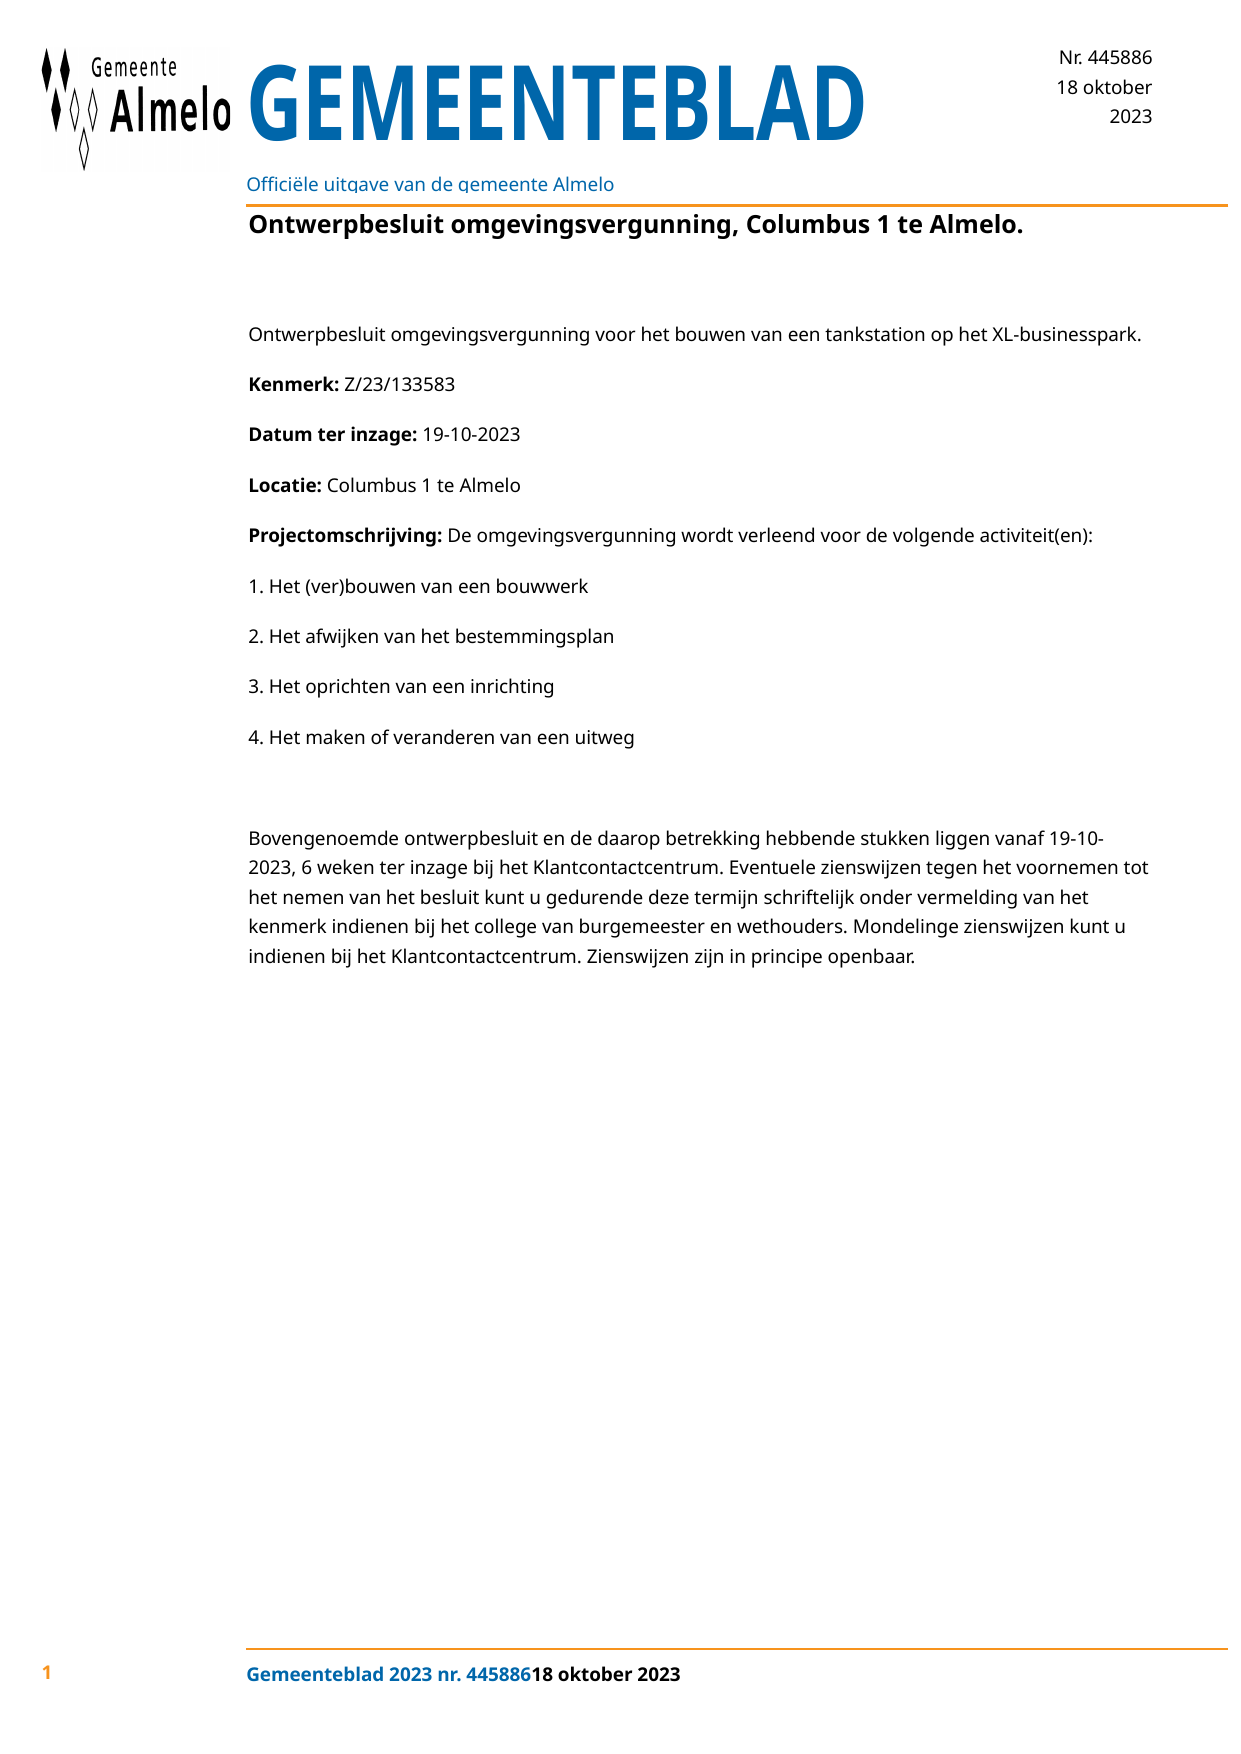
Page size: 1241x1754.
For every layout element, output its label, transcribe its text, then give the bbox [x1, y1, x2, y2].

text 4. Het maken of veranderen van een uitweg [248, 724, 1152, 750]
text Ontwerpbesluit omgevingsvergunning, Columbus 1 te Almelo. [248, 207, 1152, 241]
text Kenmerk: Z/23/133583 [248, 371, 1152, 397]
text Bovengenoemde ontwerpbesluit en de daarop betrekking hebbende stukken liggen vanaf 19-10-2023, 6 weken ter inzage bij het Klantcontactcentrum. Eventuele zienswijzen tegen het voornemen tot het nemen van het besluit kunt u gedurende deze termijn schriftelijk onder vermelding van het kenmerk indienen bij het college van burgemeester en wethouders. Mondelinge zienswijzen kunt u indienen bij het Klantcontactcentrum. Zienswijzen zijn in principe openbaar. [248, 825, 1152, 969]
text Projectomschrijving: De omgevingsvergunning wordt verleend voor de volgende activiteit(en): [248, 522, 1152, 548]
text Ontwerpbesluit omgevingsvergunning voor het bouwen van een tankstation op het XL-businesspark. [248, 321, 1152, 346]
text Locatie: Columbus 1 te Almelo [248, 472, 1152, 498]
text 2. Het afwijken van het bestemmingsplan [248, 623, 1152, 649]
picture [41, 47, 231, 172]
text 1. Het (ver)bouwen van een bouwwerk [248, 573, 1152, 598]
text 3. Het oprichten van een inrichting [248, 674, 1152, 699]
text Datum ter inzage: 19-10-2023 [248, 422, 1152, 447]
